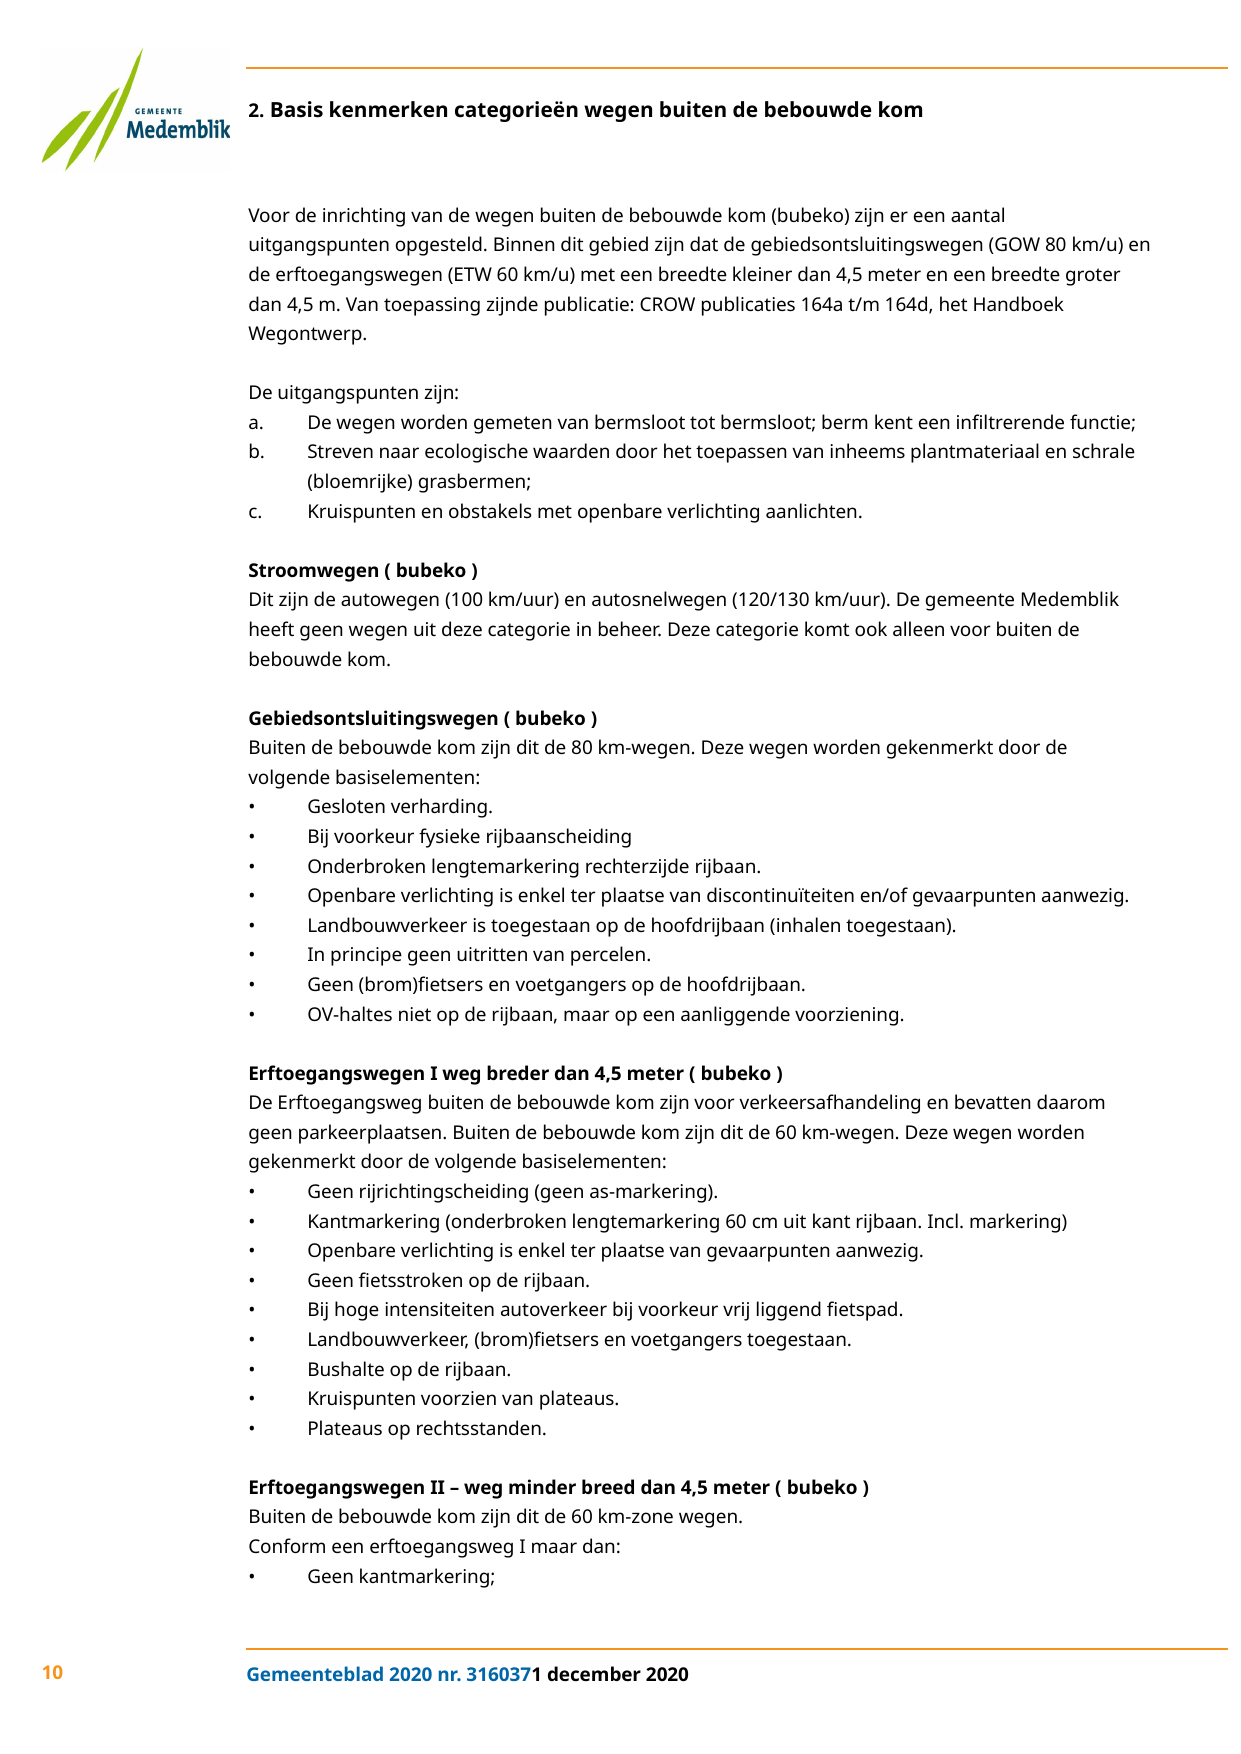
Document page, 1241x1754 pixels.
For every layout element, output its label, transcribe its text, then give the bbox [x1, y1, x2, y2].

text Voor de inrichting van de wegen buiten de bebouwde kom (bubeko) zijn er een aantal uitgangspunten opgesteld. Binnen dit gebied zijn dat de gebiedsontsluitingswegen (GOW 80 km/u) en de erftoegangswegen (ETW 60 km/u) met een breedte kleiner dan 4,5 meter en een breedte groter dan 4,5 m. Van toepassing zijnde publicatie: CROW publicaties 164a t/m 164d, het Handboek Wegontwerp. [248, 202, 1152, 346]
list Gesloten verharding. [248, 794, 1152, 819]
list Geen (brom)fietsers en voetgangers op de hoofdrijbaan. [248, 971, 1152, 997]
list Kruispunten en obstakels met openbare verlichting aanlichten. [248, 498, 1152, 524]
list Kantmarkering (onderbroken lengtemarkering 60 cm uit kant rijbaan. Incl. markering) [248, 1208, 1152, 1234]
text Gebiedsontsluitingswegen ( bubeko ) [248, 705, 1152, 731]
list Bij hoge intensiteiten autoverkeer bij voorkeur vrij liggend fietspad. [248, 1297, 1152, 1322]
list OV-haltes niet op de rijbaan, maar op een aanliggende voorziening. [248, 1001, 1152, 1027]
list Openbare verlichting is enkel ter plaatse van discontinuïteiten en/of gevaarpunten aanwezig. [248, 882, 1152, 908]
list Onderbroken lengtemarkering rechterzijde rijbaan. [248, 853, 1152, 879]
list Plateaus op rechtsstanden. [248, 1415, 1152, 1441]
list Streven naar ecologische waarden door het toepassen van inheems plantmateriaal en schrale (bloemrijke) grasbermen; [248, 439, 1152, 494]
text Stroomwegen ( bubeko ) [248, 557, 1152, 583]
list Bij voorkeur fysieke rijbaanscheiding [248, 823, 1152, 849]
text De uitgangspunten zijn: [248, 379, 1152, 405]
text Erftoegangswegen I weg breder dan 4,5 meter ( bubeko ) [248, 1060, 1152, 1086]
text Buiten de bebouwde kom zijn dit de 60 km-zone wegen. [248, 1504, 1152, 1529]
list Landbouwverkeer is toegestaan op de hoofdrijbaan (inhalen toegestaan). [248, 912, 1152, 938]
text Dit zijn de autowegen (100 km/uur) en autosnelwegen (120/130 km/uur). De gemeente Medemblik heeft geen wegen uit deze categorie in beheer. Deze categorie komt ook alleen voor buiten de bebouwde kom. [248, 587, 1152, 672]
text 2. Basis kenmerken categorieën wegen buiten de bebouwde kom [248, 95, 1152, 123]
list Kruispunten voorzien van plateaus. [248, 1385, 1152, 1411]
list Geen kantmarkering; [248, 1563, 1152, 1589]
text Buiten de bebouwde kom zijn dit de 80 km-wegen. Deze wegen worden gekenmerkt door de volgende basiselementen: [248, 734, 1152, 790]
list Landbouwverkeer, (brom)fietsers en voetgangers toegestaan. [248, 1326, 1152, 1352]
list Openbare verlichting is enkel ter plaatse van gevaarpunten aanwezig. [248, 1237, 1152, 1263]
text De Erftoegangsweg buiten de bebouwde kom zijn voor verkeersafhandeling en bevatten daarom geen parkeerplaatsen. Buiten de bebouwde kom zijn dit de 60 km-wegen. Deze wegen worden gekenmerkt door de volgende basiselementen: [248, 1089, 1152, 1174]
list Geen fietsstroken op de rijbaan. [248, 1267, 1152, 1293]
list In principe geen uitritten van percelen. [248, 942, 1152, 967]
list Bushalte op de rijbaan. [248, 1356, 1152, 1382]
text Erftoegangswegen II – weg minder breed dan 4,5 meter ( bubeko ) [248, 1474, 1152, 1500]
list Geen rijrichtingscheiding (geen as-markering). [248, 1178, 1152, 1204]
list De wegen worden gemeten van bermsloot tot bermsloot; berm kent een infiltrerende functie; [248, 409, 1152, 435]
picture [41, 47, 231, 172]
text Conform een erftoegangsweg I maar dan: [248, 1533, 1152, 1559]
